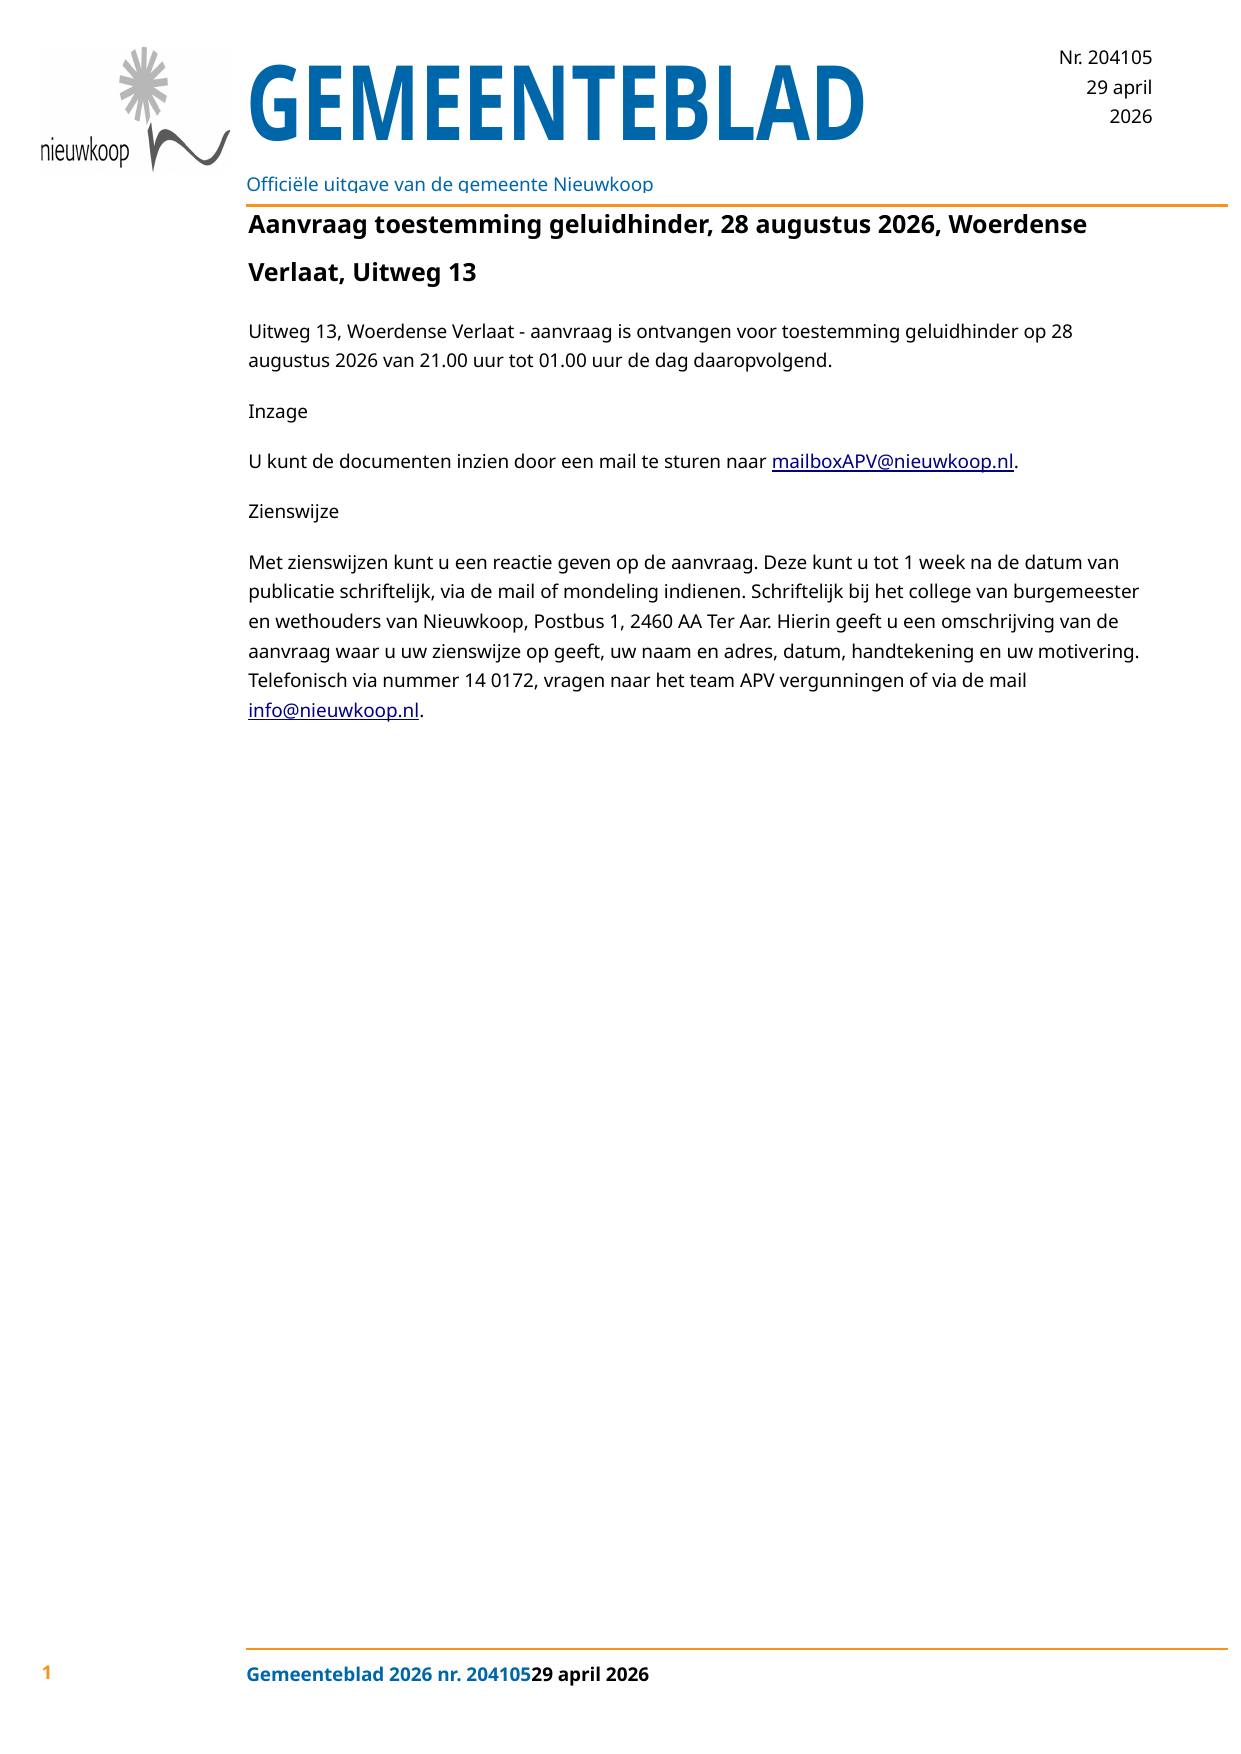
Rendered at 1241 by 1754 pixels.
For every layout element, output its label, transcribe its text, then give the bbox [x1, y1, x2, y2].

text Uitweg 13, Woerdense Verlaat - aanvraag is ontvangen voor toestemming geluidhinder op 28 augustus 2026 van 21.00 uur tot 01.00 uur de dag daaropvolgend. [248, 318, 1152, 373]
text Met zienswijzen kunt u een reactie geven op de aanvraag. Deze kunt u tot 1 week na de datum van publicatie schriftelijk, via de mail of mondeling indienen. Schriftelijk bij het college van burgemeester en wethouders van Nieuwkoop, Postbus 1, 2460 AA Ter Aar. Hierin geeft u een omschrijving van de aanvraag waar u uw zienswijze op geeft, uw naam en adres, datum, handtekening en uw motivering. Telefonisch via nummer 14 0172, vragen naar het team APV vergunningen of via de mail info@nieuwkoop.nl. [248, 549, 1152, 723]
text U kunt de documenten inzien door een mail te sturen naar mailboxAPV@nieuwkoop.nl. [248, 448, 1152, 474]
text Zienswijze [248, 499, 1152, 524]
text Aanvraag toestemming geluidhinder, 28 augustus 2026, Woerdense Verlaat, Uitweg 13 [248, 207, 1152, 288]
text Inzage [248, 398, 1152, 424]
picture [41, 47, 231, 172]
